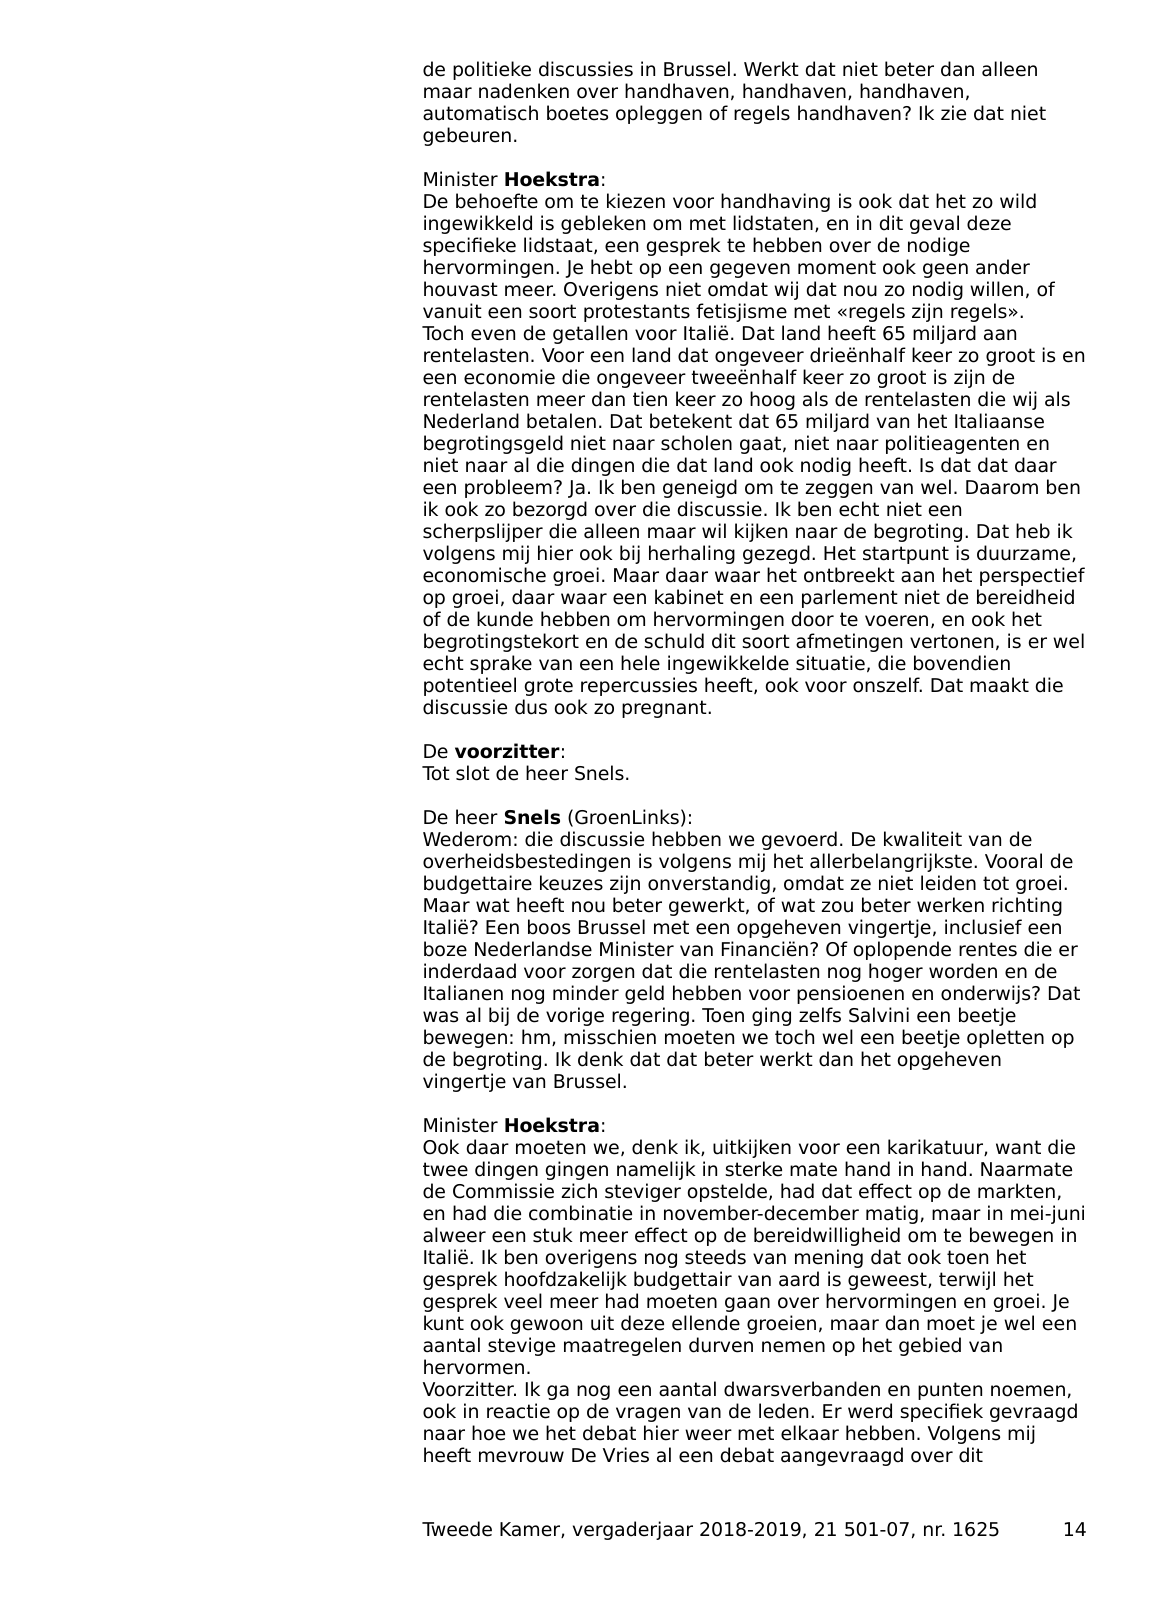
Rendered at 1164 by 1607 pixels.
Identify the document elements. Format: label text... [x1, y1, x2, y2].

text Wederom: die discussie hebben we gevoerd. De kwaliteit van de overheidsbestedingen is volgens mij het allerbelangrijkste. Vooral de budgettaire keuzes zijn onverstandig, omdat ze niet leiden tot groei. Maar wat heeft nou beter gewerkt, of wat zou beter werken richting Italië? Een boos Brussel met een opgeheven vingertje, inclusief een boze Nederlandse Minister van Financiën? Of oplopende rentes die er inderdaad voor zorgen dat die rentelasten nog hoger worden en de Italianen nog minder geld hebben voor pensioenen en onderwijs? Dat was al bij de vorige regering. Toen ging zelfs Salvini een beetje bewegen: hm, misschien moeten we toch wel een beetje opletten op de begroting. Ik denk dat dat beter werkt dan het opgeheven vingertje van Brussel. [422, 829, 1087, 1093]
text De heer Snels (GroenLinks): [422, 807, 1087, 829]
text De behoefte om te kiezen voor handhaving is ook dat het zo wild ingewikkeld is gebleken om met lidstaten, en in dit geval deze specifieke lidstaat, een gesprek te hebben over de nodige hervormingen. Je hebt op een gegeven moment ook geen ander houvast meer. Overigens niet omdat wij dat nou zo nodig willen, of vanuit een soort protestants fetisjisme met «regels zijn regels». [422, 191, 1087, 323]
text Ook daar moeten we, denk ik, uitkijken voor een karikatuur, want die twee dingen gingen namelijk in sterke mate hand in hand. Naarmate de Commissie zich steviger opstelde, had dat effect op de markten, en had die combinatie in november-december matig, maar in mei-juni alweer een stuk meer effect op de bereidwilligheid om te bewegen in Italië. Ik ben overigens nog steeds van mening dat ook toen het gesprek hoofdzakelijk budgettair van aard is geweest, terwijl het gesprek veel meer had moeten gaan over hervormingen en groei. Je kunt ook gewoon uit deze ellende groeien, maar dan moet je wel een aantal stevige maatregelen durven nemen op het gebied van hervormen. [422, 1137, 1087, 1379]
text Minister Hoekstra: [422, 169, 1087, 191]
text Toch even de getallen voor Italië. Dat land heeft 65 miljard aan rentelasten. Voor een land dat ongeveer drieënhalf keer zo groot is en een economie die ongeveer tweeënhalf keer zo groot is zijn de rentelasten meer dan tien keer zo hoog als de rentelasten die wij als Nederland betalen. Dat betekent dat 65 miljard van het Italiaanse begrotingsgeld niet naar scholen gaat, niet naar politieagenten en niet naar al die dingen die dat land ook nodig heeft. Is dat dat daar een probleem? Ja. Ik ben geneigd om te zeggen van wel. Daarom ben ik ook zo bezorgd over die discussie. Ik ben echt niet een scherpslijper die alleen maar wil kijken naar de begroting. Dat heb ik volgens mij hier ook bij herhaling gezegd. Het startpunt is duurzame, economische groei. Maar daar waar het ontbreekt aan het perspectief op groei, daar waar een kabinet en een parlement niet de bereidheid of de kunde hebben om hervormingen door te voeren, en ook het begrotingstekort en de schuld dit soort afmetingen vertonen, is er wel echt sprake van een hele ingewikkelde situatie, die bovendien potentieel grote repercussies heeft, ook voor onszelf. Dat maakt die discussie dus ook zo pregnant. [422, 323, 1087, 719]
text Minister Hoekstra: [422, 1115, 1087, 1137]
text de politieke discussies in Brussel. Werkt dat niet beter dan alleen maar nadenken over handhaven, handhaven, handhaven, automatisch boetes opleggen of regels handhaven? Ik zie dat niet gebeuren. [422, 59, 1087, 147]
text Voorzitter. Ik ga nog een aantal dwarsverbanden en punten noemen, ook in reactie op de vragen van de leden. Er werd specifiek gevraagd naar hoe we het debat hier weer met elkaar hebben. Volgens mij heeft mevrouw De Vries al een debat aangevraagd over dit [422, 1379, 1087, 1467]
text De voorzitter: [422, 741, 1087, 763]
text Tot slot de heer Snels. [422, 763, 1087, 785]
